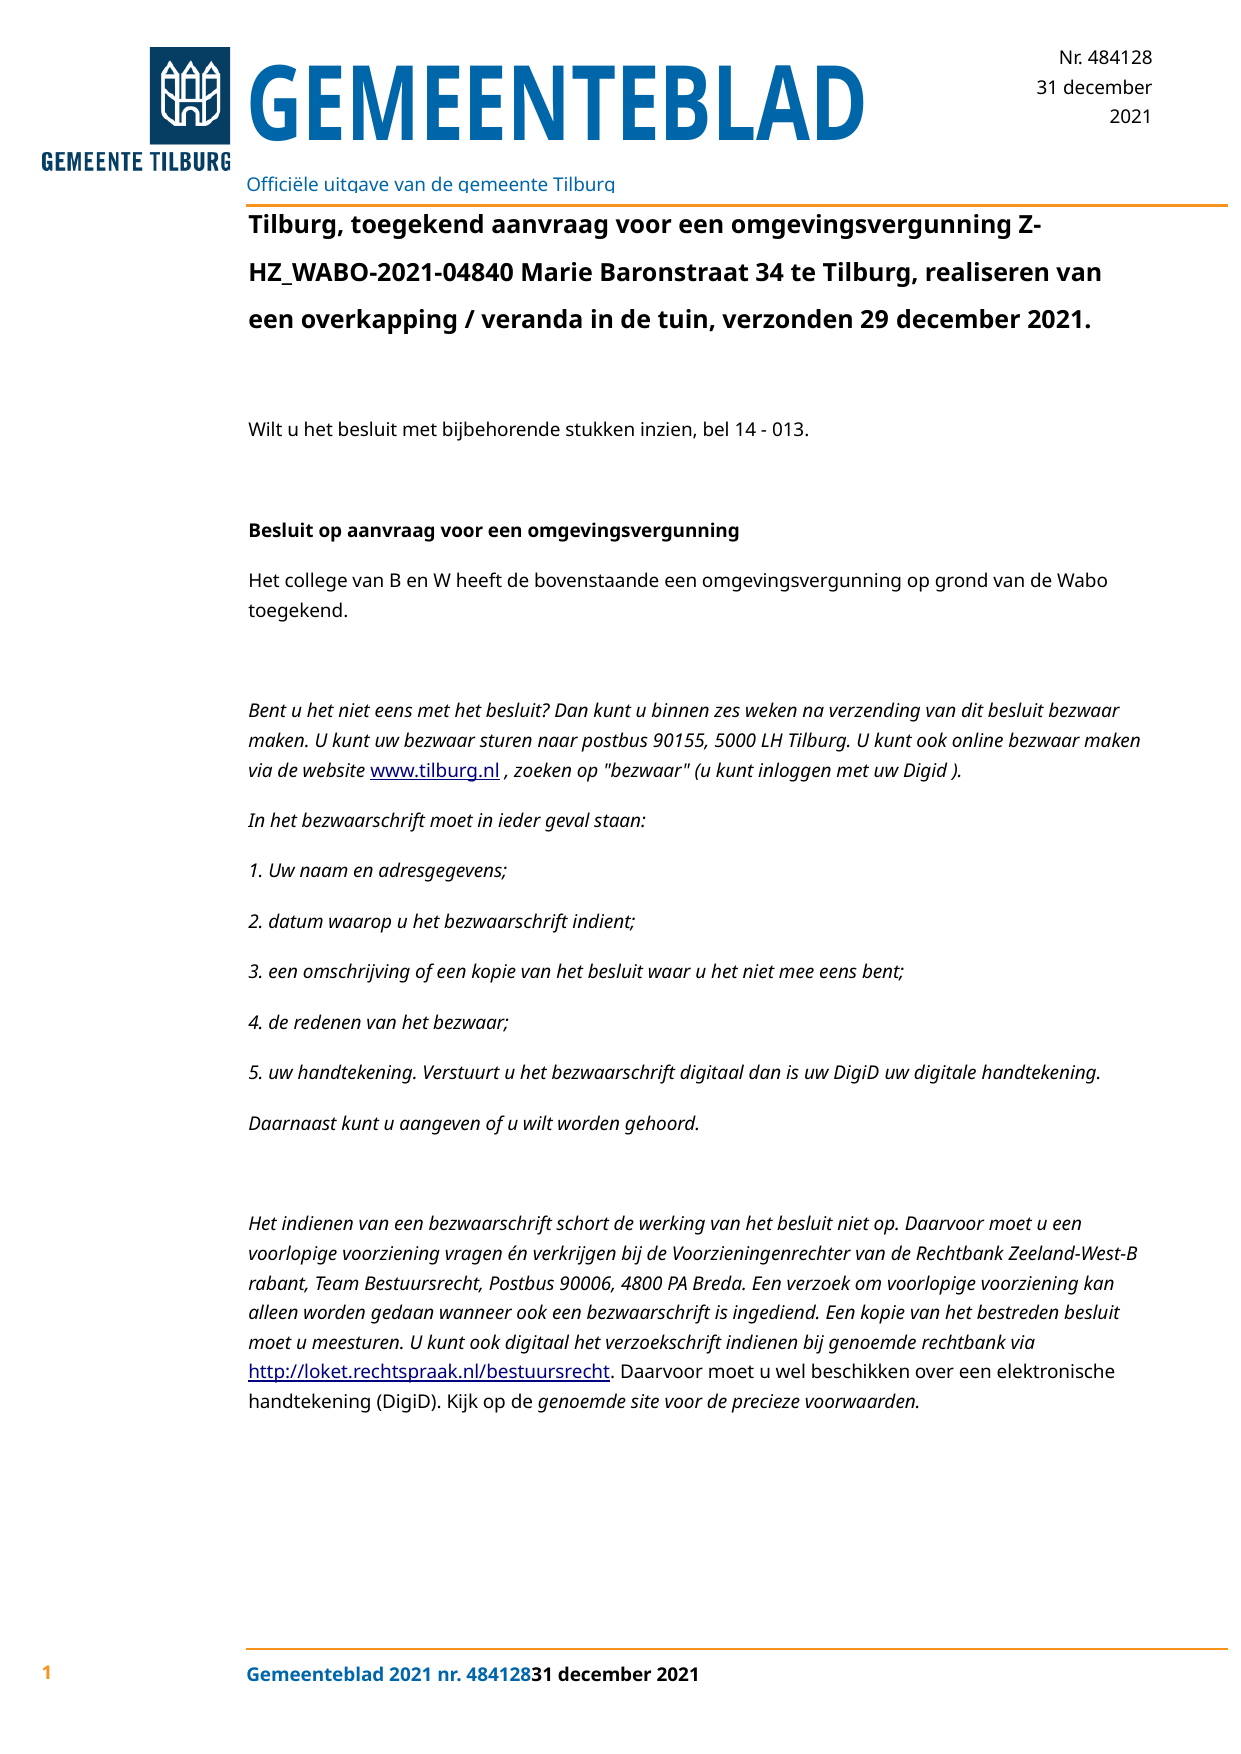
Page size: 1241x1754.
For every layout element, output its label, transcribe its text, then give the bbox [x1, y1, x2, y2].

text Het college van B en W heeft de bovenstaande een omgevingsvergunning op grond van de Wabo toegekend. [248, 567, 1152, 622]
text 4. de redenen van het bezwaar; [248, 1009, 1152, 1034]
picture [41, 47, 231, 172]
text 2. datum waarop u het bezwaarschrift indient; [248, 908, 1152, 934]
text Bent u het niet eens met het besluit? Dan kunt u binnen zes weken na verzending van dit besluit bezwaar maken. U kunt uw bezwaar sturen naar postbus 90155, 5000 LH Tilburg. U kunt ook online bezwaar maken via de website www.tilburg.nl , zoeken op "bezwaar" (u kunt inloggen met uw Digid ). [248, 698, 1152, 782]
text In het bezwaarschrift moet in ieder geval staan: [248, 807, 1152, 833]
text Besluit op aanvraag voor een omgevingsvergunning [248, 517, 1152, 542]
text 1. Uw naam en adresgegevens; [248, 858, 1152, 883]
text Tilburg, toegekend aanvraag voor een omgevingsvergunning Z-HZ_WABO-2021-04840 Marie Baronstraat 34 te Tilburg, realiseren van een overkapping / veranda in de tuin, verzonden 29 december 2021. [248, 207, 1152, 336]
text Wilt u het besluit met bijbehorende stukken inzien, bel 14 - 013. [248, 416, 1152, 442]
text Daarnaast kunt u aangeven of u wilt worden gehoord. [248, 1110, 1152, 1135]
text Het indienen van een bezwaarschrift schort de werking van het besluit niet op. Daarvoor moet u een voorlopige voorziening vragen én verkrijgen bij de Voorzieningenrechter van de Rechtbank Zeeland-West-B rabant, Team Bestuursrecht, Postbus 90006, 4800 PA Breda. Een verzoek om voorlopige voorziening kan alleen worden gedaan wanneer ook een bezwaarschrift is ingediend. Een kopie van het bestreden besluit moet u meesturen. U kunt ook digitaal het verzoekschrift indienen bij genoemde rechtbank via http://loket.rechtspraak.nl/bestuursrecht. Daarvoor moet u wel beschikken over een elektronische handtekening (DigiD). Kijk op de genoemde site voor de precieze voorwaarden. [248, 1211, 1152, 1414]
text 3. een omschrijving of een kopie van het besluit waar u het niet mee eens bent; [248, 958, 1152, 984]
text 5. uw handtekening. Verstuurt u het bezwaarschrift digitaal dan is uw DigiD uw digitale handtekening. [248, 1059, 1152, 1085]
